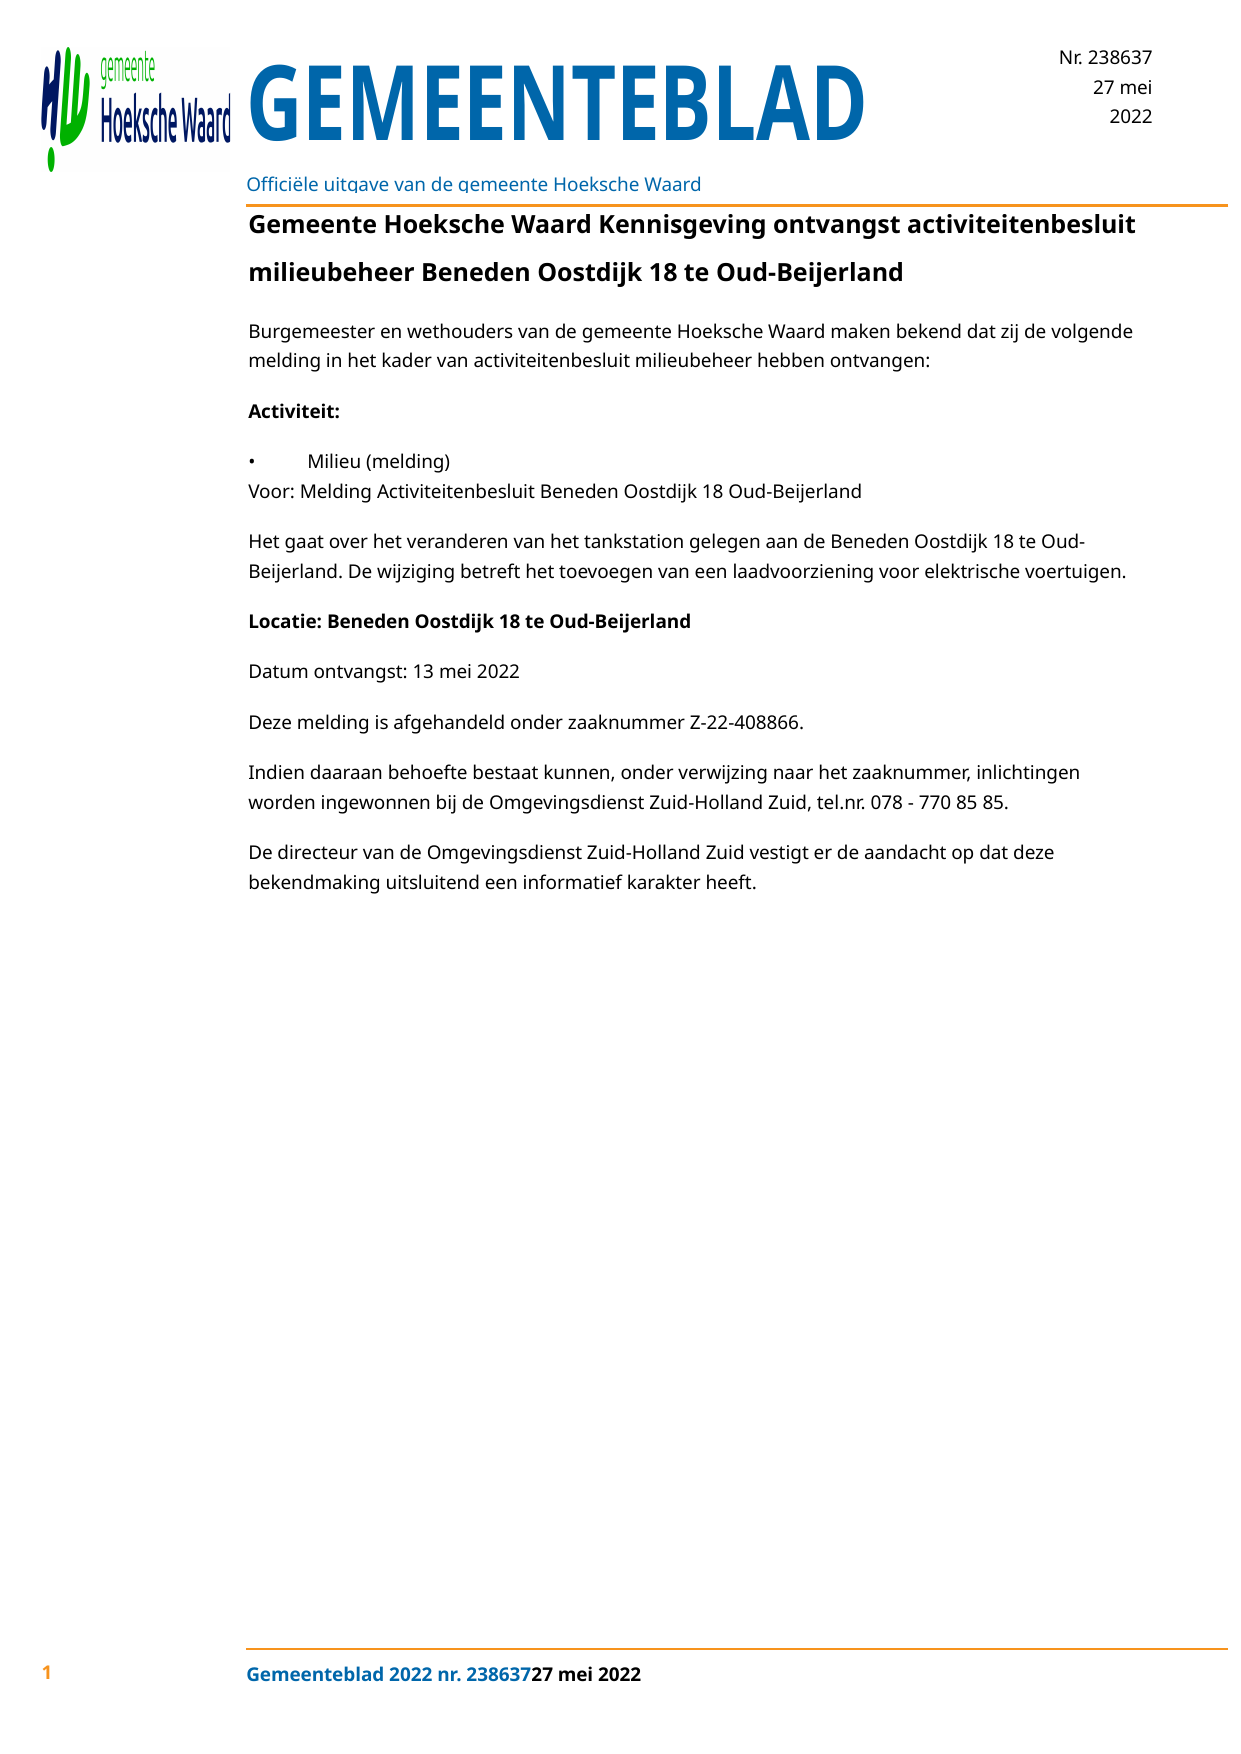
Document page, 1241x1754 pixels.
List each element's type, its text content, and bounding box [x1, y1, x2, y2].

text Locatie: Beneden Oostdijk 18 te Oud-Beijerland [248, 608, 1152, 634]
text Burgemeester en wethouders van de gemeente Hoeksche Waard maken bekend dat zij de volgende melding in het kader van activiteitenbesluit milieubeheer hebben ontvangen: [248, 318, 1152, 373]
list Milieu (melding) [248, 448, 1152, 474]
text Voor: Melding Activiteitenbesluit Beneden Oostdijk 18 Oud-Beijerland [248, 478, 1152, 504]
text Datum ontvangst: 13 mei 2022 [248, 659, 1152, 684]
text Gemeente Hoeksche Waard Kennisgeving ontvangst activiteitenbesluit milieubeheer Beneden Oostdijk 18 te Oud-Beijerland [248, 207, 1152, 288]
text Deze melding is afgehandeld onder zaaknummer Z-22-408866. [248, 709, 1152, 735]
text Indien daaraan behoefte bestaat kunnen, onder verwijzing naar het zaaknummer, inlichtingen worden ingewonnen bij de Omgevingsdienst Zuid-Holland Zuid, tel.nr. 078 - 770 85 85. [248, 759, 1152, 815]
text De directeur van de Omgevingsdienst Zuid-Holland Zuid vestigt er de aandacht op dat deze bekendmaking uitsluitend een informatief karakter heeft. [248, 839, 1152, 895]
picture [41, 47, 231, 172]
text Het gaat over het veranderen van het tankstation gelegen aan de Beneden Oostdijk 18 te Oud-Beijerland. De wijziging betreft het toevoegen van een laadvoorziening voor elektrische voertuigen. [248, 528, 1152, 584]
text Activiteit: [248, 398, 1152, 424]
